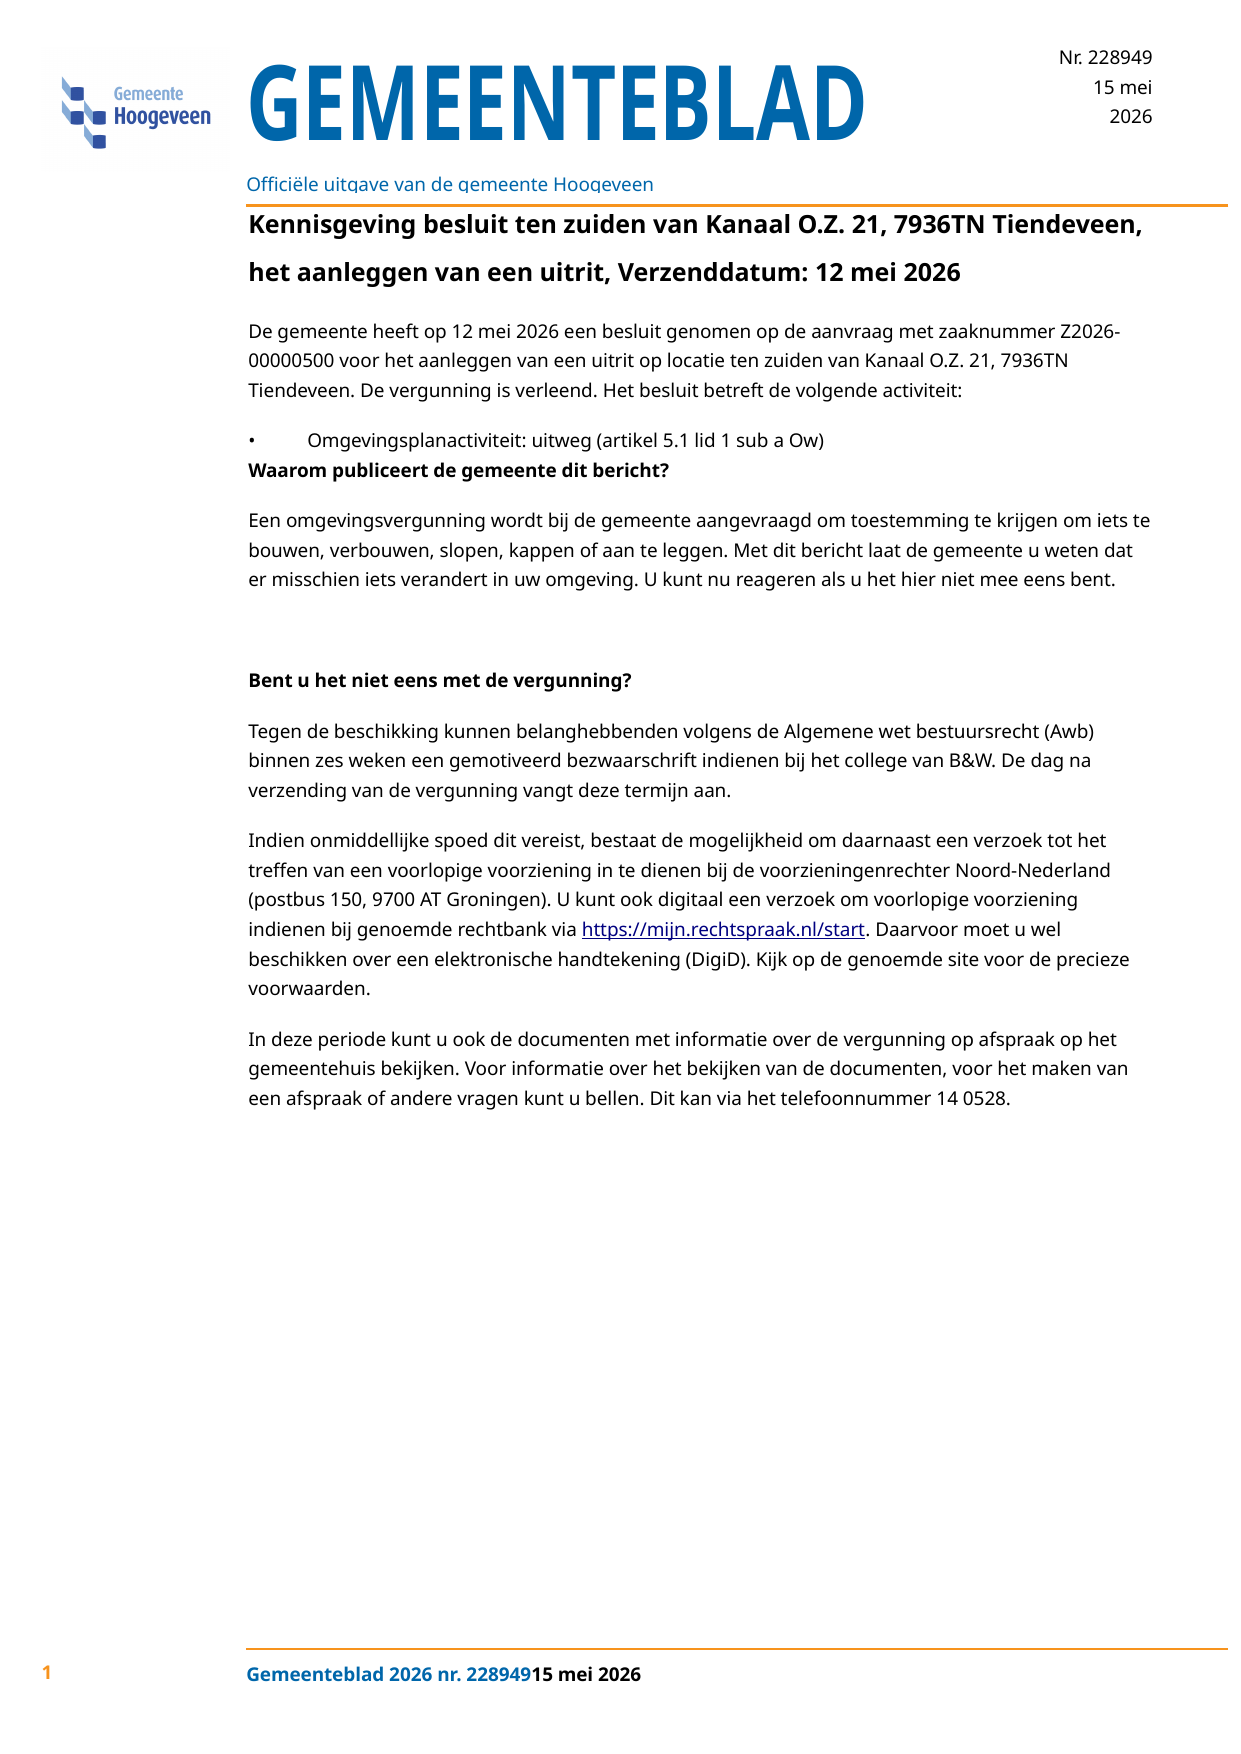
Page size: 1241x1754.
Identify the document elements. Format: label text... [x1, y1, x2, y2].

text Indien onmiddellijke spoed dit vereist, bestaat de mogelijkheid om daarnaast een verzoek tot het treffen van een voorlopige voorziening in te dienen bij de voorzieningenrechter Noord-Nederland (postbus 150, 9700 AT Groningen). U kunt ook digitaal een verzoek om voorlopige voorziening indienen bij genoemde rechtbank via https://mijn.rechtspraak.nl/start. Daarvoor moet u wel beschikken over een elektronische handtekening (DigiD). Kijk op de genoemde site voor de precieze voorwaarden. [248, 827, 1152, 1001]
list Omgevingsplanactiviteit: uitweg (artikel 5.1 lid 1 sub a Ow) [248, 427, 1152, 453]
text Kennisgeving besluit ten zuiden van Kanaal O.Z. 21, 7936TN Tiendeveen, het aanleggen van een uitrit, Verzenddatum: 12 mei 2026 [248, 207, 1152, 288]
picture [41, 47, 231, 172]
text Een omgevingsvergunning wordt bij de gemeente aangevraagd om toestemming te krijgen om iets te bouwen, verbouwen, slopen, kappen of aan te leggen. Met dit bericht laat de gemeente u weten dat er misschien iets verandert in uw omgeving. U kunt nu reageren als u het hier niet mee eens bent. [248, 507, 1152, 592]
text Bent u het niet eens met de vergunning? [248, 667, 1152, 693]
text De gemeente heeft op 12 mei 2026 een besluit genomen op de aanvraag met zaaknummer Z2026-00000500 voor het aanleggen van een uitrit op locatie ten zuiden van Kanaal O.Z. 21, 7936TN Tiendeveen. De vergunning is verleend. Het besluit betreft de volgende activiteit: [248, 318, 1152, 403]
text Tegen de beschikking kunnen belanghebbenden volgens de Algemene wet bestuursrecht (Awb) binnen zes weken een gemotiveerd bezwaarschrift indienen bij het college van B&W. De dag na verzending van de vergunning vangt deze termijn aan. [248, 718, 1152, 803]
text Waarom publiceert de gemeente dit bericht? [248, 457, 1152, 483]
text In deze periode kunt u ook de documenten met informatie over de vergunning op afspraak op het gemeentehuis bekijken. Voor informatie over het bekijken van de documenten, voor het maken van een afspraak of andere vragen kunt u bellen. Dit kan via het telefoonnummer 14 0528. [248, 1026, 1152, 1111]
